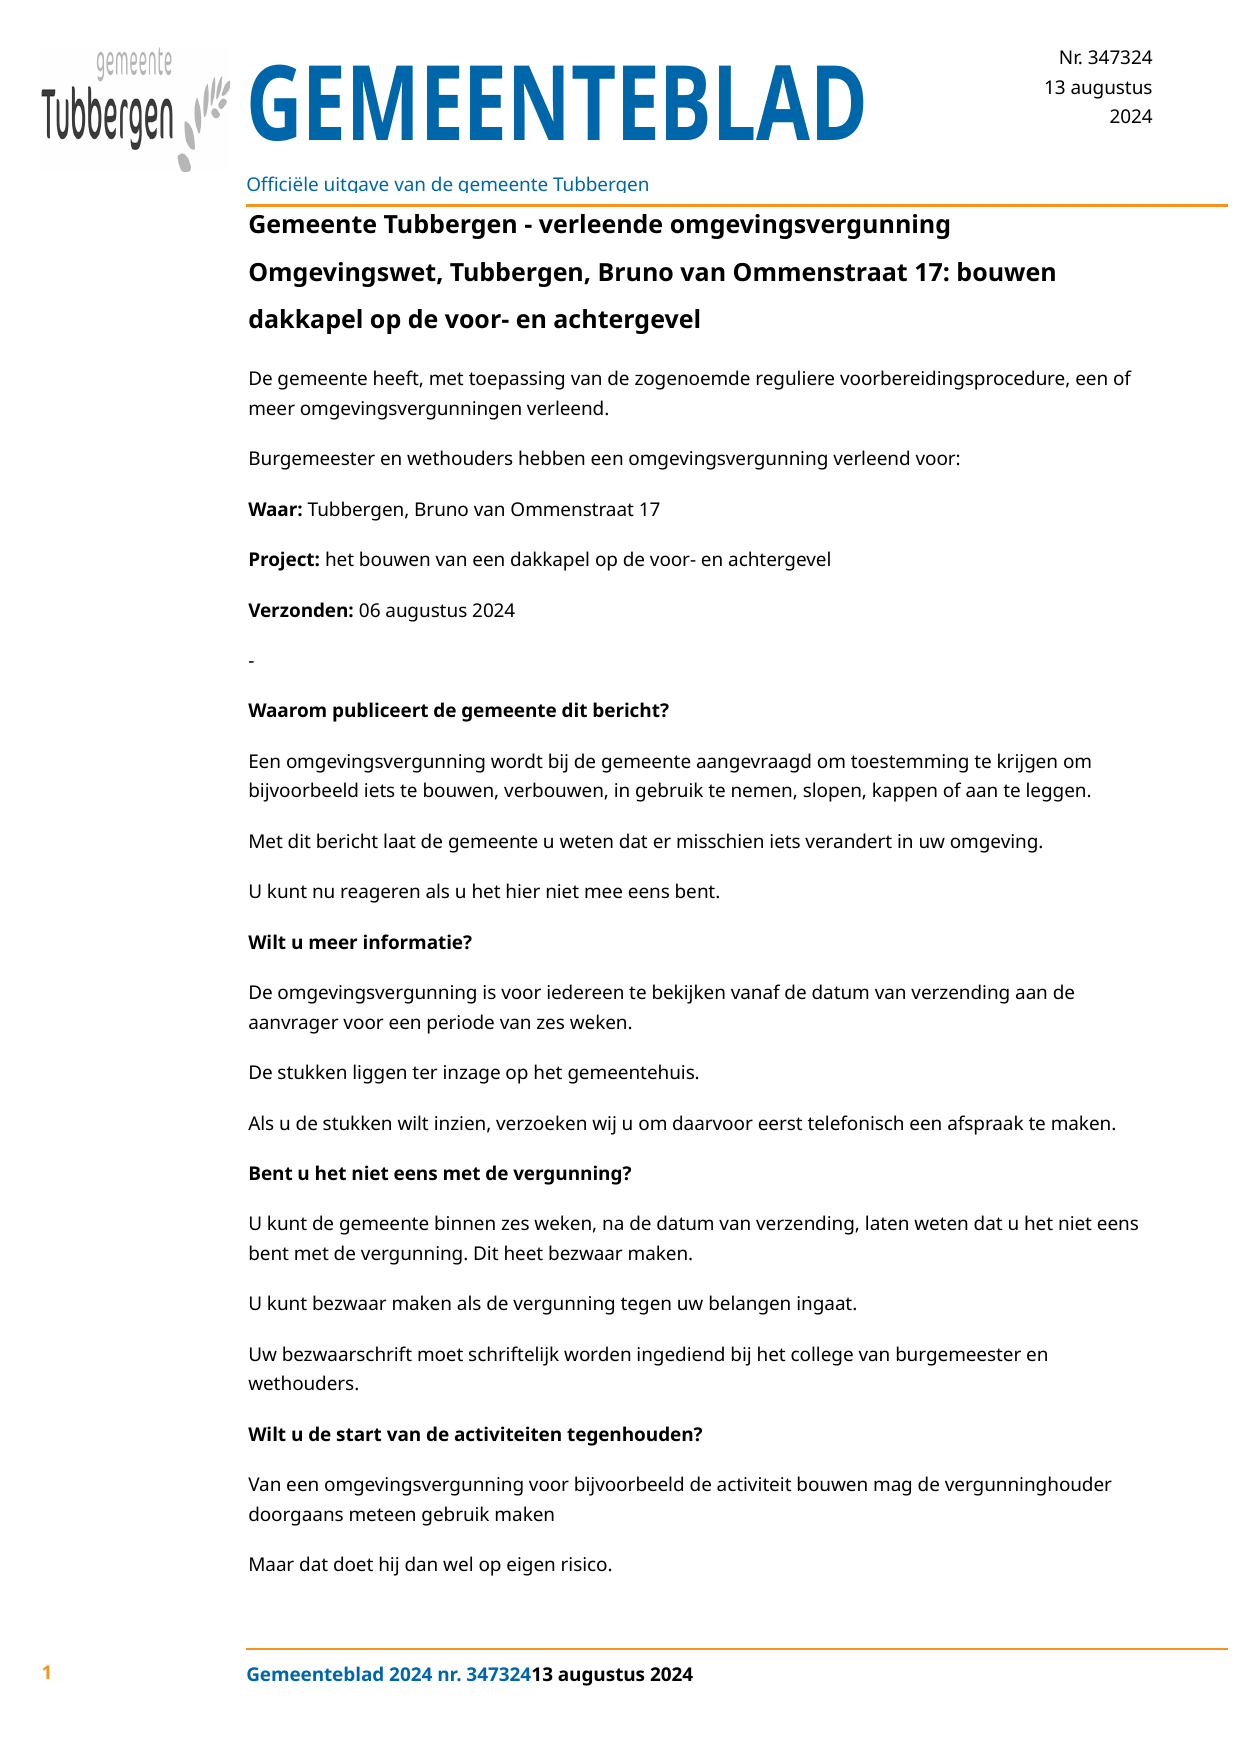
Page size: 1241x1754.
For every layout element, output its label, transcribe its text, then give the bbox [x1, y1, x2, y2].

text U kunt nu reageren als u het hier niet mee eens bent. [248, 878, 1152, 904]
text - [248, 647, 1152, 673]
text Een omgevingsvergunning wordt bij de gemeente aangevraagd om toestemming te krijgen om bijvoorbeeld iets te bouwen, verbouwen, in gebruik te nemen, slopen, kappen of aan te leggen. [248, 748, 1152, 803]
text Burgemeester en wethouders hebben een omgevingsvergunning verleend voor: [248, 446, 1152, 471]
text Project: het bouwen van een dakkapel op de voor- en achtergevel [248, 546, 1152, 572]
text Wilt u meer informatie? [248, 929, 1152, 954]
text Als u de stukken wilt inzien, verzoeken wij u om daarvoor eerst telefonisch een afspraak te maken. [248, 1110, 1152, 1135]
text Maar dat doet hij dan wel op eigen risico. [248, 1551, 1152, 1577]
text Waar: Tubbergen, Bruno van Ommenstraat 17 [248, 496, 1152, 522]
text Gemeente Tubbergen - verleende omgevingsvergunning Omgevingswet, Tubbergen, Bruno van Ommenstraat 17: bouwen dakkapel op de voor- en achtergevel [248, 207, 1152, 336]
text U kunt de gemeente binnen zes weken, na de datum van verzending, laten weten dat u het niet eens bent met de vergunning. Dit heet bezwaar maken. [248, 1211, 1152, 1266]
picture [41, 47, 231, 172]
text De omgevingsvergunning is voor iedereen te bekijken vanaf de datum van verzending aan de aanvrager voor een periode van zes weken. [248, 979, 1152, 1034]
text Met dit bericht laat de gemeente u weten dat er misschien iets verandert in uw omgeving. [248, 828, 1152, 854]
text Uw bezwaarschrift moet schriftelijk worden ingediend bij het college van burgemeester en wethouders. [248, 1341, 1152, 1396]
text Bent u het niet eens met de vergunning? [248, 1160, 1152, 1186]
text De gemeente heeft, met toepassing van de zogenoemde reguliere voorbereidingsprocedure, een of meer omgevingsvergunningen verleend. [248, 366, 1152, 421]
text U kunt bezwaar maken als de vergunning tegen uw belangen ingaat. [248, 1291, 1152, 1316]
text De stukken liggen ter inzage op het gemeentehuis. [248, 1059, 1152, 1085]
text Waarom publiceert de gemeente dit bericht? [248, 698, 1152, 723]
text Van een omgevingsvergunning voor bijvoorbeeld de activiteit bouwen mag de vergunninghouder doorgaans meteen gebruik maken [248, 1471, 1152, 1527]
text Wilt u de start van de activiteiten tegenhouden? [248, 1421, 1152, 1447]
text Verzonden: 06 augustus 2024 [248, 597, 1152, 622]
